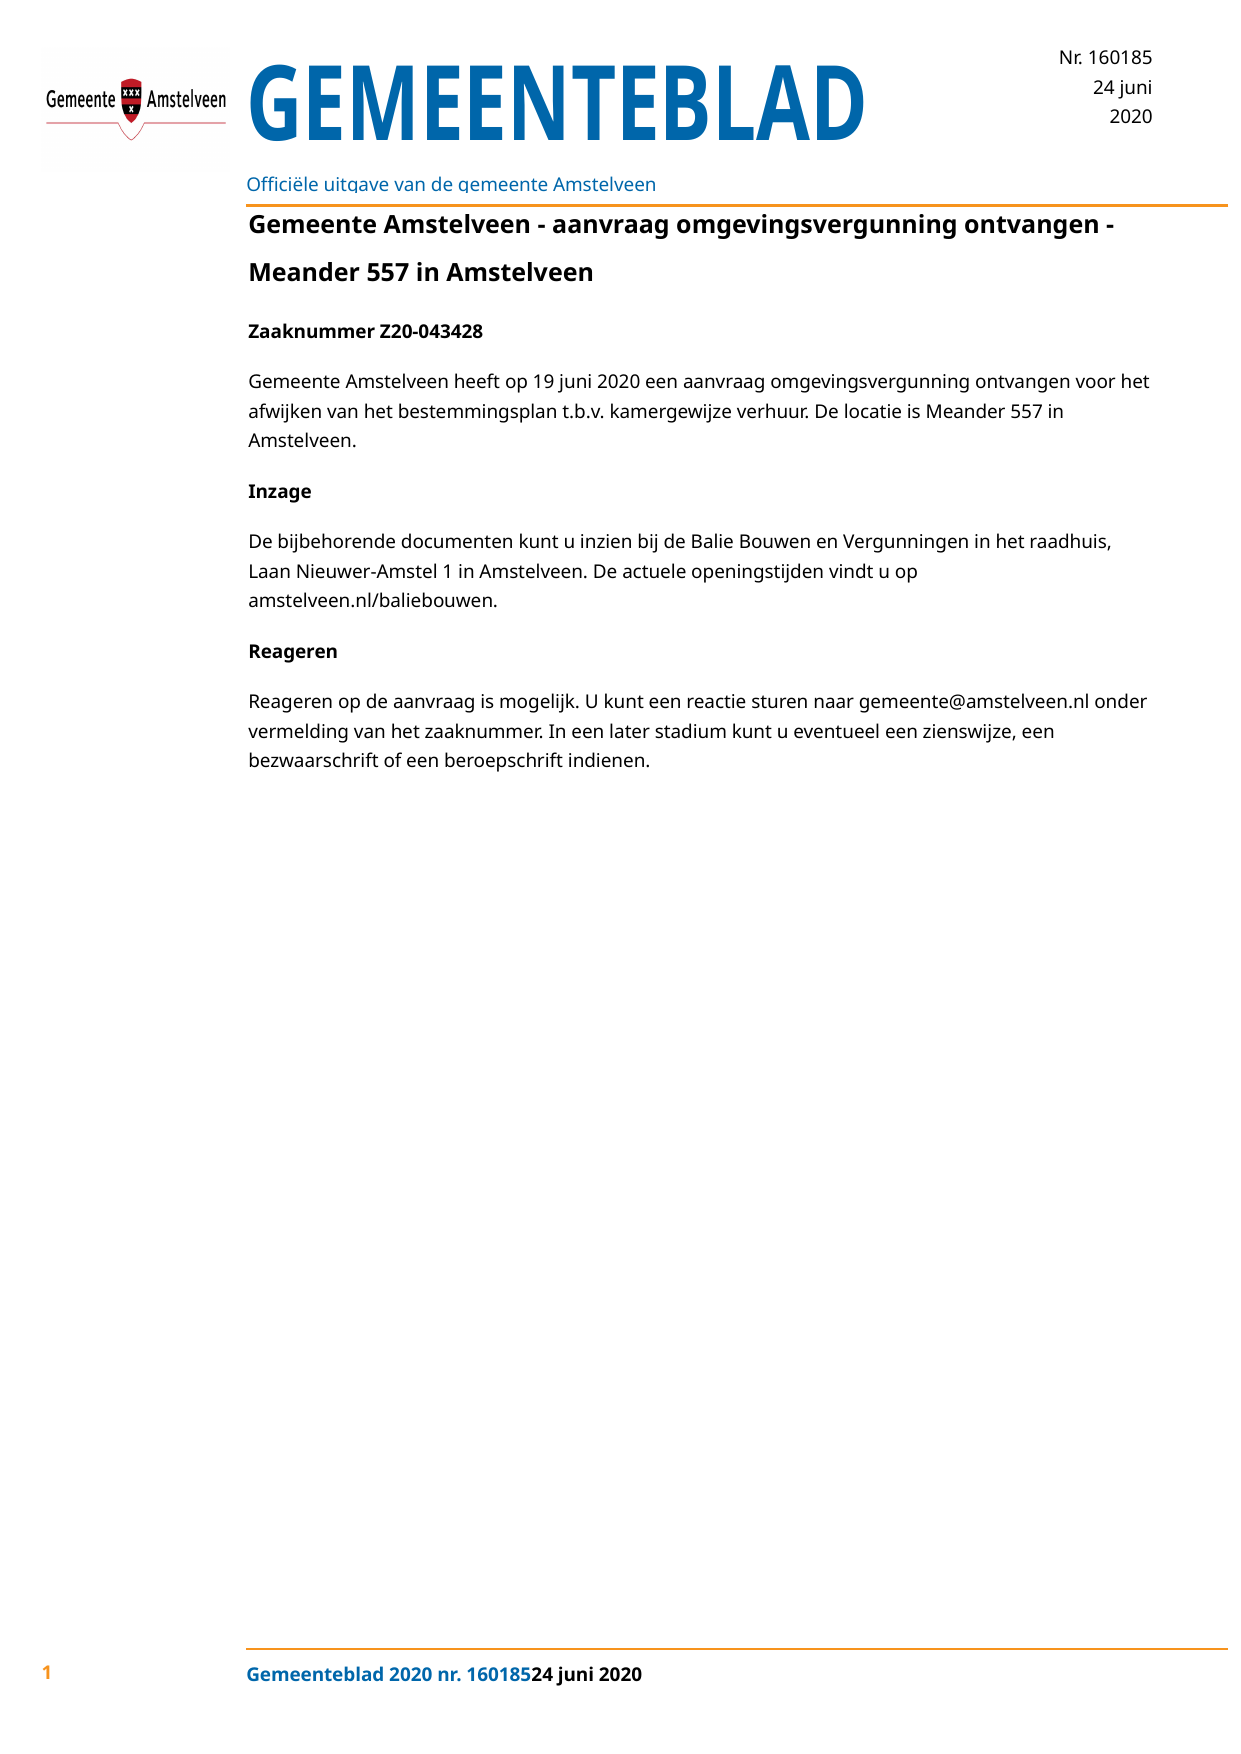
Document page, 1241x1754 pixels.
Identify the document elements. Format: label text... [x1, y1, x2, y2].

picture [41, 47, 231, 172]
text Zaaknummer Z20-043428 [248, 318, 1152, 344]
text Gemeente Amstelveen heeft op 19 juni 2020 een aanvraag omgevingsvergunning ontvangen voor het afwijken van het bestemmingsplan t.b.v. kamergewijze verhuur. De locatie is Meander 557 in Amstelveen. [248, 368, 1152, 453]
text De bijbehorende documenten kunt u inzien bij de Balie Bouwen en Vergunningen in het raadhuis, Laan Nieuwer-Amstel 1 in Amstelveen. De actuele openingstijden vindt u op amstelveen.nl/baliebouwen. [248, 528, 1152, 613]
text Inzage [248, 478, 1152, 504]
text Reageren [248, 638, 1152, 664]
text Reageren op de aanvraag is mogelijk. U kunt een reactie sturen naar gemeente@amstelveen.nl onder vermelding van het zaaknummer. In een later stadium kunt u eventueel een zienswijze, een bezwaarschrift of een beroepschrift indienen. [248, 688, 1152, 773]
text Gemeente Amstelveen - aanvraag omgevingsvergunning ontvangen - Meander 557 in Amstelveen [248, 207, 1152, 288]
